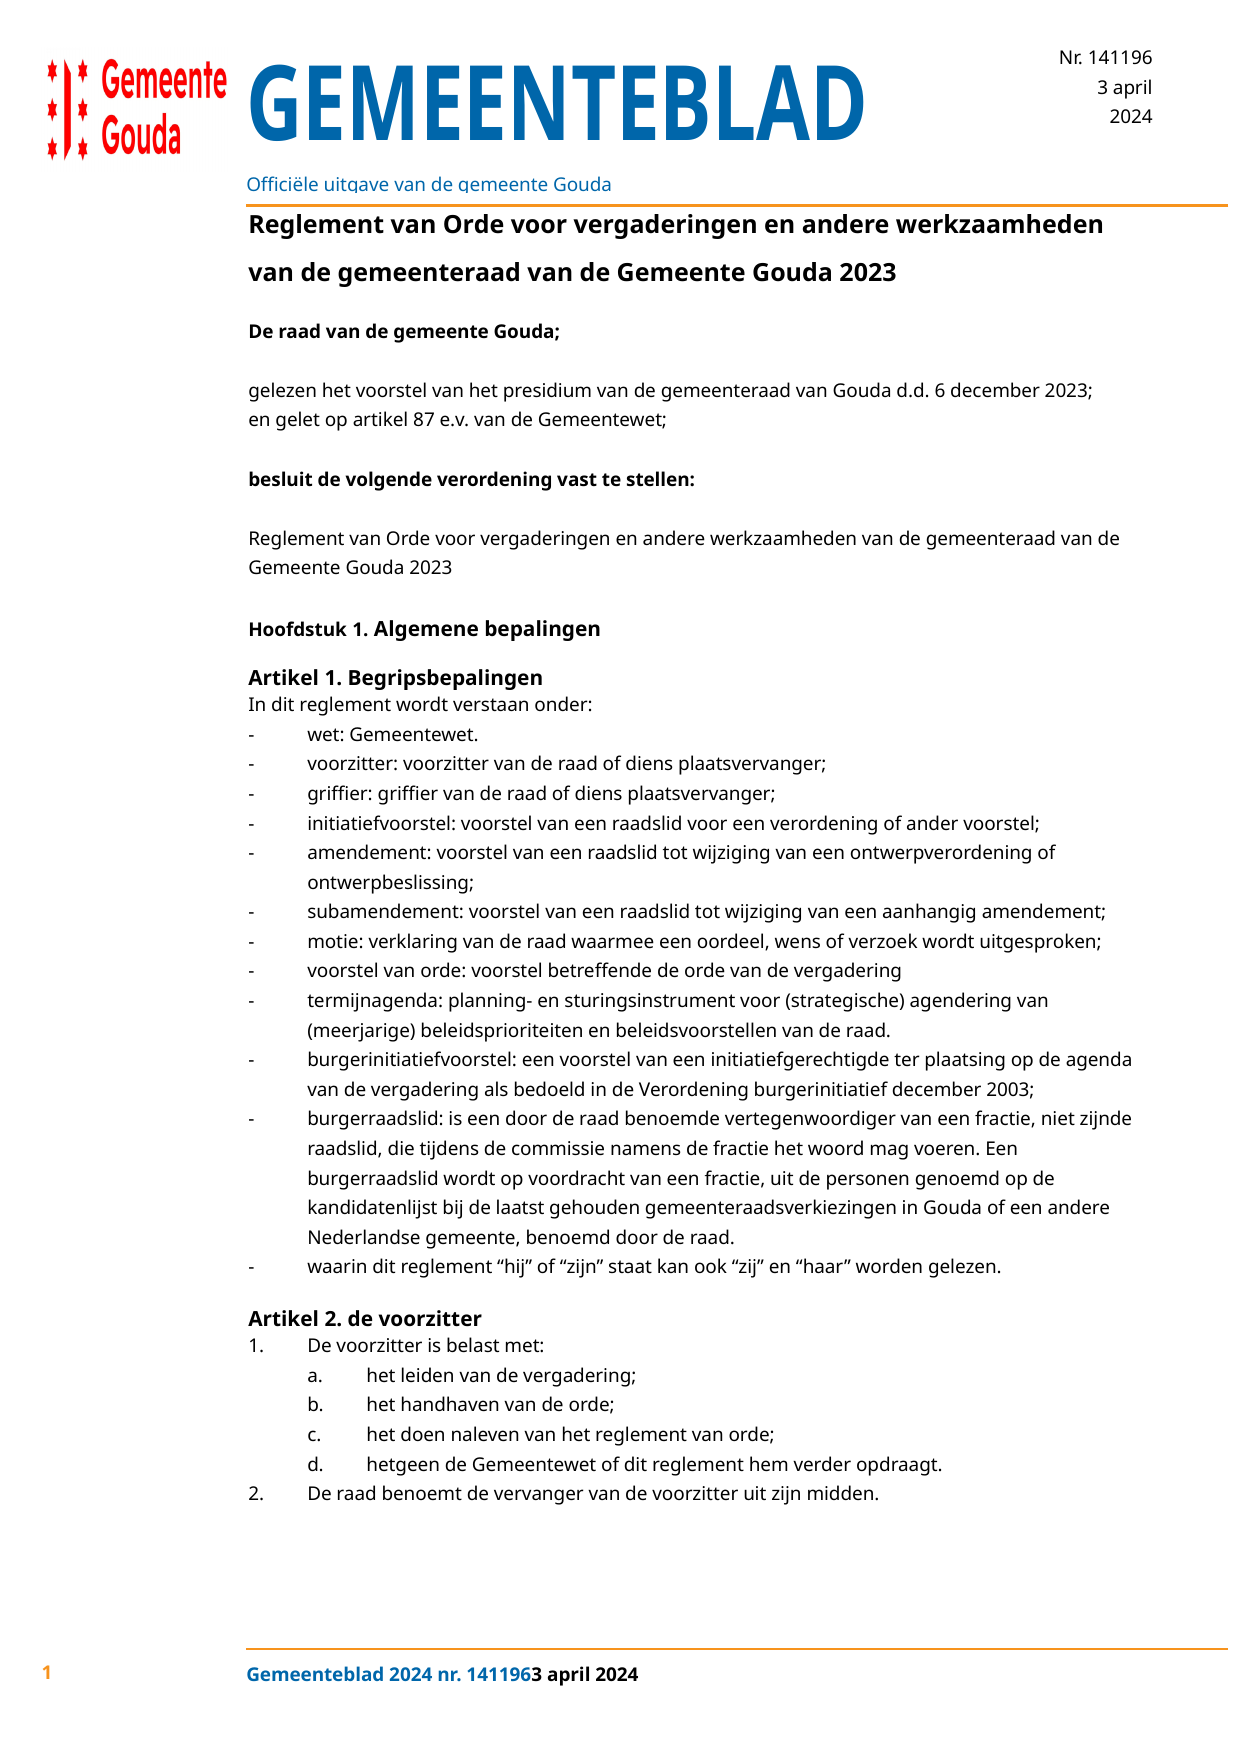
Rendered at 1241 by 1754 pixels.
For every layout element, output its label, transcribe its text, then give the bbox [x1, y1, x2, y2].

list het doen naleven van het reglement van orde; [307, 1421, 1152, 1447]
list griffier: griffier van de raad of diens plaatsvervanger; [248, 780, 1152, 806]
list termijnagenda: planning- en sturingsinstrument voor (strategische) agendering van (meerjarige) beleidsprioriteiten en beleidsvoorstellen van de raad. [248, 987, 1152, 1043]
list burgerinitiatiefvoorstel: een voorstel van een initiatiefgerechtigde ter plaatsing op de agenda van de vergadering als bedoeld in de Verordening burgerinitiatief december 2003; [248, 1046, 1152, 1102]
text en gelet op artikel 87 e.v. van de Gemeentewet; [248, 407, 1152, 432]
text Artikel 1. Begripsbepalingen [248, 663, 1152, 691]
text Reglement van Orde voor vergaderingen en andere werkzaamheden van de gemeenteraad van de [248, 525, 1152, 551]
text Gemeente Gouda 2023 [248, 554, 1152, 580]
list het leiden van de vergadering; [307, 1362, 1152, 1388]
list subamendement: voorstel van een raadslid tot wijziging van een aanhangig amendement; [248, 898, 1152, 924]
picture [41, 47, 231, 172]
list voorzitter: voorzitter van de raad of diens plaatsvervanger; [248, 751, 1152, 776]
list wet: Gemeentewet. [248, 721, 1152, 747]
text In dit reglement wordt verstaan onder: [248, 691, 1152, 717]
list amendement: voorstel van een raadslid tot wijziging van een ontwerpverordening of ontwerpbeslissing; [248, 839, 1152, 895]
list De voorzitter is belast met: [248, 1332, 1152, 1358]
text Reglement van Orde voor vergaderingen en andere werkzaamheden van de gemeenteraad van de Gemeente Gouda 2023 [248, 207, 1152, 288]
text De raad van de gemeente Gouda; [248, 318, 1152, 344]
list waarin dit reglement “hij” of “zijn” staat kan ook “zij” en “haar” worden gelezen. [248, 1253, 1152, 1279]
text gelezen het voorstel van het presidium van de gemeenteraad van Gouda d.d. 6 december 2023; [248, 377, 1152, 403]
text besluit de volgende verordening vast te stellen: [248, 466, 1152, 492]
list initiatiefvoorstel: voorstel van een raadslid voor een verordening of ander voorstel; [248, 810, 1152, 836]
text Artikel 2. de voorzitter [248, 1304, 1152, 1332]
list voorstel van orde: voorstel betreffende de orde van de vergadering [248, 958, 1152, 983]
list De raad benoemt de vervanger van de voorzitter uit zijn midden. [248, 1480, 1152, 1506]
list hetgeen de Gemeentewet of dit reglement hem verder opdraagt. [307, 1451, 1152, 1476]
text Hoofdstuk 1. Algemene bepalingen [248, 614, 1152, 642]
list burgerraadslid: is een door de raad benoemde vertegenwoordiger van een fractie, niet zijnde raadslid, die tijdens de commissie namens de fractie het woord mag voeren. Een burgerraadslid wordt op voordracht van een fractie, uit de personen genoemd op de kandidatenlijst bij de laatst gehouden gemeenteraadsverkiezingen in Gouda of een andere Nederlandse gemeente, benoemd door de raad. [248, 1106, 1152, 1250]
list motie: verklaring van de raad waarmee een oordeel, wens of verzoek wordt uitgesproken; [248, 928, 1152, 954]
list het handhaven van de orde; [307, 1392, 1152, 1417]
